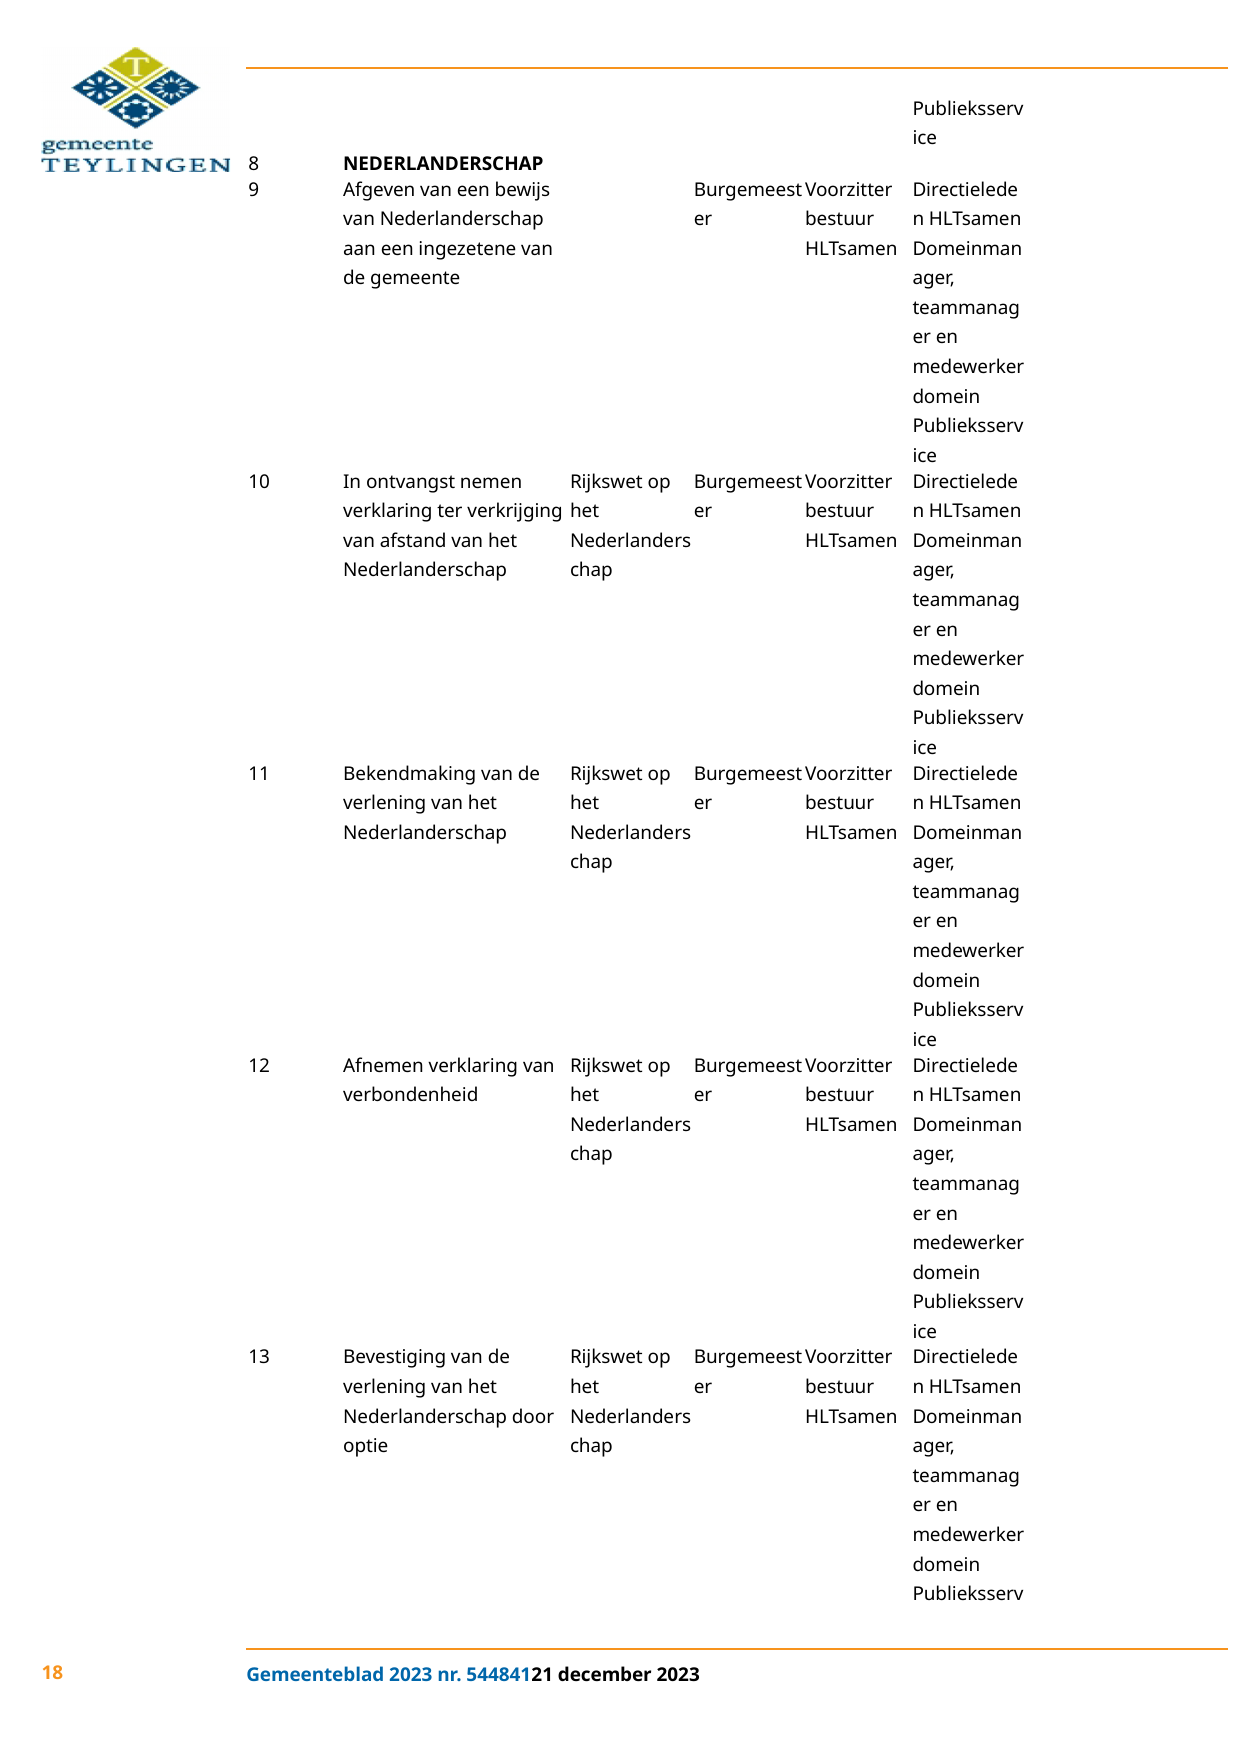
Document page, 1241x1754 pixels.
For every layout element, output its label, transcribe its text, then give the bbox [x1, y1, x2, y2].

table_cell [570, 95, 693, 150]
table_cell Afgeven van een bewijs van Nederlanderschap aan een ingezetene van de gemeente [343, 176, 570, 468]
table_cell Voorzitter bestuur HLTsamen [805, 176, 912, 468]
table_cell [1028, 95, 1152, 150]
table_cell Directieleden HLTsamen Domeinmanager, teammanager en medewerker domein Publieksservice [912, 1052, 1028, 1344]
picture [41, 47, 231, 172]
table_cell Publieksservice [912, 95, 1028, 150]
table_cell Voorzitter bestuur HLTsamen [805, 1052, 912, 1344]
table_cell [1028, 1344, 1152, 1606]
table_cell 10 [248, 468, 343, 760]
table_cell Burgemeester [694, 760, 805, 1052]
table_cell [1028, 760, 1152, 1052]
table_cell Bevestiging van de verlening van het Nederlanderschap door optie [343, 1344, 570, 1606]
table_cell [1028, 176, 1152, 468]
table_cell [912, 150, 1028, 176]
table_cell [805, 150, 912, 176]
table_cell [248, 95, 343, 150]
table_cell 11 [248, 760, 343, 1052]
table_cell 8 [248, 150, 343, 176]
table_cell [1028, 150, 1152, 176]
table_cell Burgemeester [694, 1344, 805, 1606]
table_cell 9 [248, 176, 343, 468]
table_cell Burgemeester [694, 1052, 805, 1344]
table_cell Rijkswet op het Nederlanderschap [570, 468, 693, 760]
table_cell Rijkswet op het Nederlanderschap [570, 1344, 693, 1606]
table_cell [570, 176, 693, 468]
table_cell Directieleden HLTsamen Domeinmanager, teammanager en medewerker domein Publieksservice [912, 760, 1028, 1052]
table_cell Rijkswet op het Nederlanderschap [570, 760, 693, 1052]
table_cell Voorzitter bestuur HLTsamen [805, 760, 912, 1052]
table_cell In ontvangst nemen verklaring ter verkrijging van afstand van het Nederlanderschap [343, 468, 570, 760]
table_cell [343, 95, 570, 150]
table_cell 12 [248, 1052, 343, 1344]
table_cell [570, 150, 693, 176]
table_cell Bekendmaking van de verlening van het Nederlanderschap [343, 760, 570, 1052]
table_cell [805, 95, 912, 150]
table_cell Directieleden HLTsamen Domeinmanager, teammanager en medewerker domein Publieksserv [912, 1344, 1028, 1606]
table_cell Rijkswet op het Nederlanderschap [570, 1052, 693, 1344]
table_cell Burgemeester [694, 176, 805, 468]
table_cell NEDERLANDERSCHAP [343, 150, 570, 176]
table_cell Directieleden HLTsamen Domeinmanager, teammanager en medewerker domein Publieksservice [912, 468, 1028, 760]
table_cell [1028, 1052, 1152, 1344]
table_cell 13 [248, 1344, 343, 1606]
table_cell Voorzitter bestuur HLTsamen [805, 1344, 912, 1606]
table_cell Directieleden HLTsamen Domeinmanager, teammanager en medewerker domein Publieksservice [912, 176, 1028, 468]
table_cell Burgemeester [694, 468, 805, 760]
table_cell [1028, 468, 1152, 760]
table_cell Voorzitter bestuur HLTsamen [805, 468, 912, 760]
table_cell Afnemen verklaring van verbondenheid [343, 1052, 570, 1344]
table_cell [694, 150, 805, 176]
table_cell [694, 95, 805, 150]
